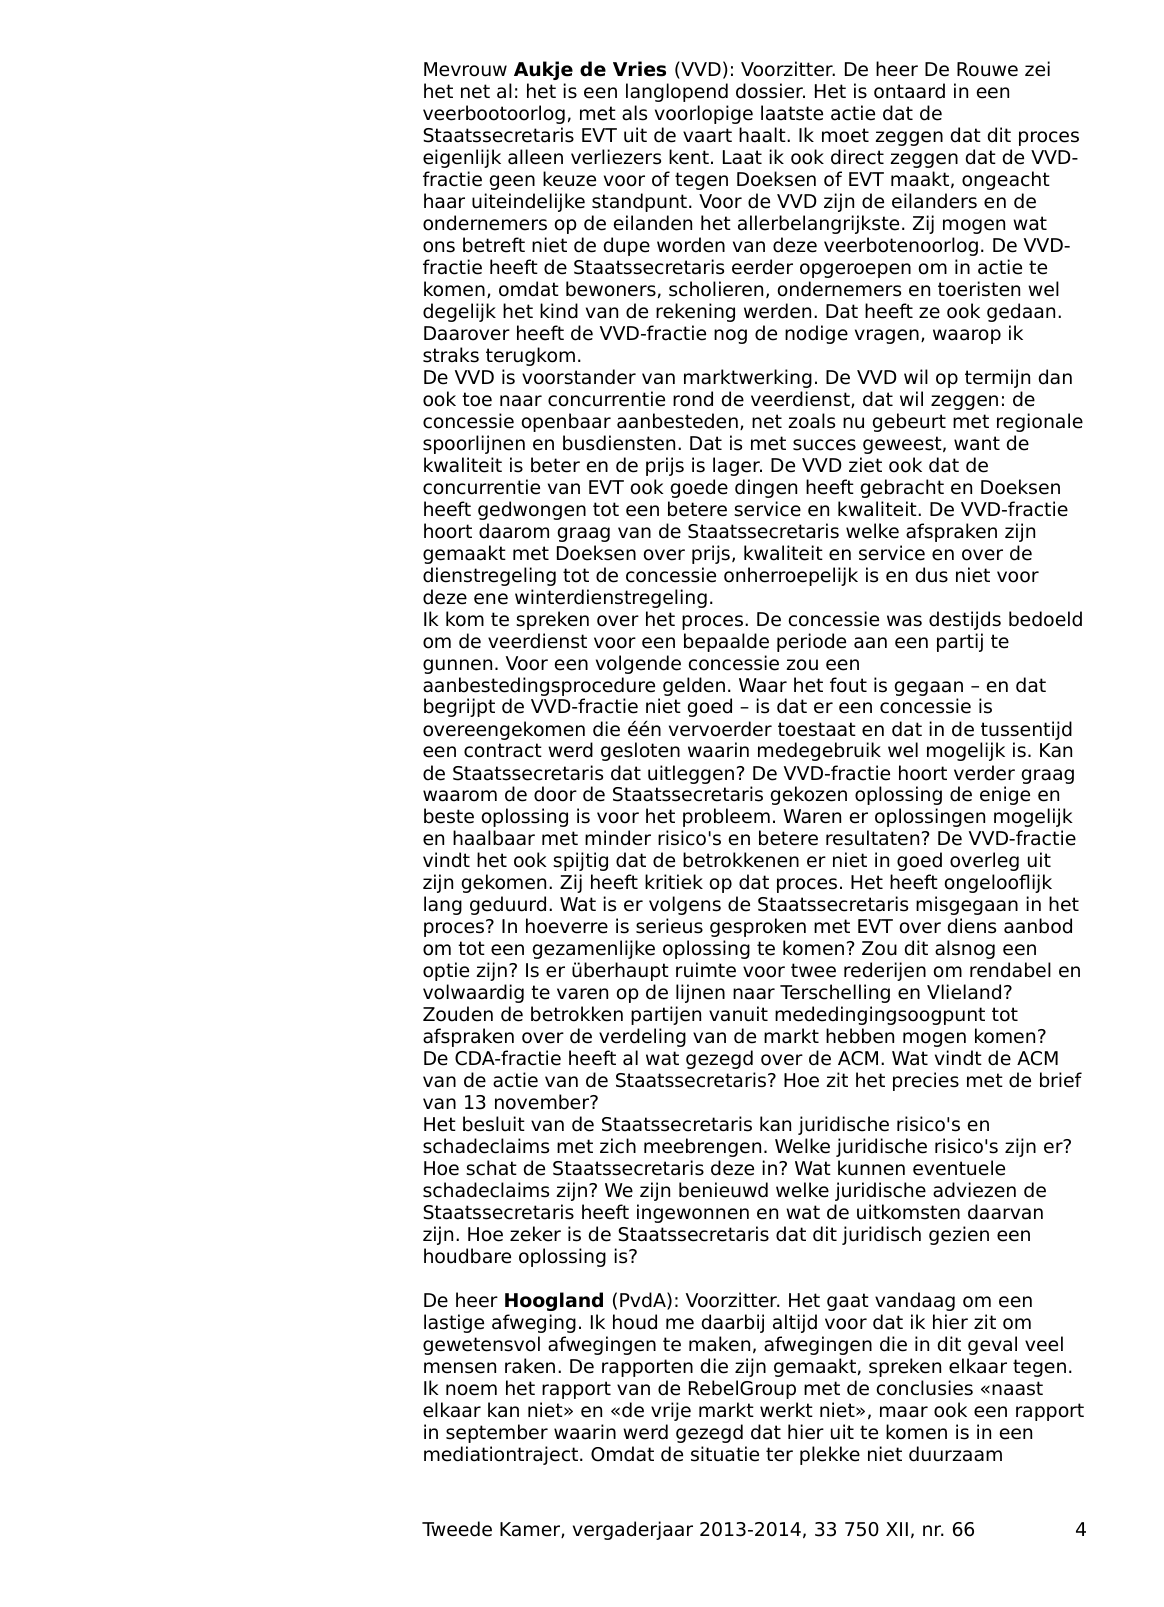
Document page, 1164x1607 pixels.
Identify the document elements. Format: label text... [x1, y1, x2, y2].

text De VVD is voorstander van marktwerking. De VVD wil op termijn dan ook toe naar concurrentie rond de veerdienst, dat wil zeggen: de concessie openbaar aanbesteden, net zoals nu gebeurt met regionale spoorlijnen en busdiensten. Dat is met succes geweest, want de kwaliteit is beter en de prijs is lager. De VVD ziet ook dat de concurrentie van EVT ook goede dingen heeft gebracht en Doeksen heeft gedwongen tot een betere service en kwaliteit. De VVD-fractie hoort daarom graag van de Staatssecretaris welke afspraken zijn gemaakt met Doeksen over prijs, kwaliteit en service en over de dienstregeling tot de concessie onherroepelijk is en dus niet voor deze ene winterdienstregeling. [422, 367, 1087, 608]
text Ik kom te spreken over het proces. De concessie was destijds bedoeld om de veerdienst voor een bepaalde periode aan een partij te gunnen. Voor een volgende concessie zou een aanbestedingsprocedure gelden. Waar het fout is gegaan – en dat begrijpt de VVD-fractie niet goed – is dat er een concessie is overeengekomen die één vervoerder toestaat en dat in de tussentijd een contract werd gesloten waarin medegebruik wel mogelijk is. Kan de Staatssecretaris dat uitleggen? De VVD-fractie hoort verder graag waarom de door de Staatssecretaris gekozen oplossing de enige en beste oplossing is voor het probleem. Waren er oplossingen mogelijk en haalbaar met minder risico's en betere resultaten? De VVD-fractie vindt het ook spijtig dat de betrokkenen er niet in goed overleg uit zijn gekomen. Zij heeft kritiek op dat proces. Het heeft ongelooflijk lang geduurd. Wat is er volgens de Staatssecretaris misgegaan in het proces? In hoeverre is serieus gesproken met EVT over diens aanbod om tot een gezamenlijke oplossing te komen? Zou dit alsnog een optie zijn? Is er überhaupt ruimte voor twee rederijen om rendabel en volwaardig te varen op de lijnen naar Terschelling en Vlieland? Zouden de betrokken partijen vanuit mededingingsoogpunt tot afspraken over de verdeling van de markt hebben mogen komen? [422, 608, 1087, 1048]
text De CDA-fractie heeft al wat gezegd over de ACM. Wat vindt de ACM van de actie van de Staatssecretaris? Hoe zit het precies met de brief van 13 november? [422, 1048, 1087, 1114]
text Mevrouw Aukje de Vries (VVD): Voorzitter. De heer De Rouwe zei het net al: het is een langlopend dossier. Het is ontaard in een veerbootoorlog, met als voorlopige laatste actie dat de Staatssecretaris EVT uit de vaart haalt. Ik moet zeggen dat dit proces eigenlijk alleen verliezers kent. Laat ik ook direct zeggen dat de VVD-fractie geen keuze voor of tegen Doeksen of EVT maakt, ongeacht haar uiteindelijke standpunt. Voor de VVD zijn de eilanders en de ondernemers op de eilanden het allerbelangrijkste. Zij mogen wat ons betreft niet de dupe worden van deze veerbotenoorlog. De VVD-fractie heeft de Staatssecretaris eerder opgeroepen om in actie te komen, omdat bewoners, scholieren, ondernemers en toeristen wel degelijk het kind van de rekening werden. Dat heeft ze ook gedaan. Daarover heeft de VVD-fractie nog de nodige vragen, waarop ik straks terugkom. [422, 59, 1087, 367]
text Het besluit van de Staatssecretaris kan juridische risico's en schadeclaims met zich meebrengen. Welke juridische risico's zijn er? Hoe schat de Staatssecretaris deze in? Wat kunnen eventuele schadeclaims zijn? We zijn benieuwd welke juridische adviezen de Staatssecretaris heeft ingewonnen en wat de uitkomsten daarvan zijn. Hoe zeker is de Staatssecretaris dat dit juridisch gezien een houdbare oplossing is? [422, 1114, 1087, 1268]
text De heer Hoogland (PvdA): Voorzitter. Het gaat vandaag om een lastige afweging. Ik houd me daarbij altijd voor dat ik hier zit om gewetensvol afwegingen te maken, afwegingen die in dit geval veel mensen raken. De rapporten die zijn gemaakt, spreken elkaar tegen. Ik noem het rapport van de RebelGroup met de conclusies «naast elkaar kan niet» en «de vrije markt werkt niet», maar ook een rapport in september waarin werd gezegd dat hier uit te komen is in een mediationtraject. Omdat de situatie ter plekke niet duurzaam [422, 1290, 1087, 1466]
